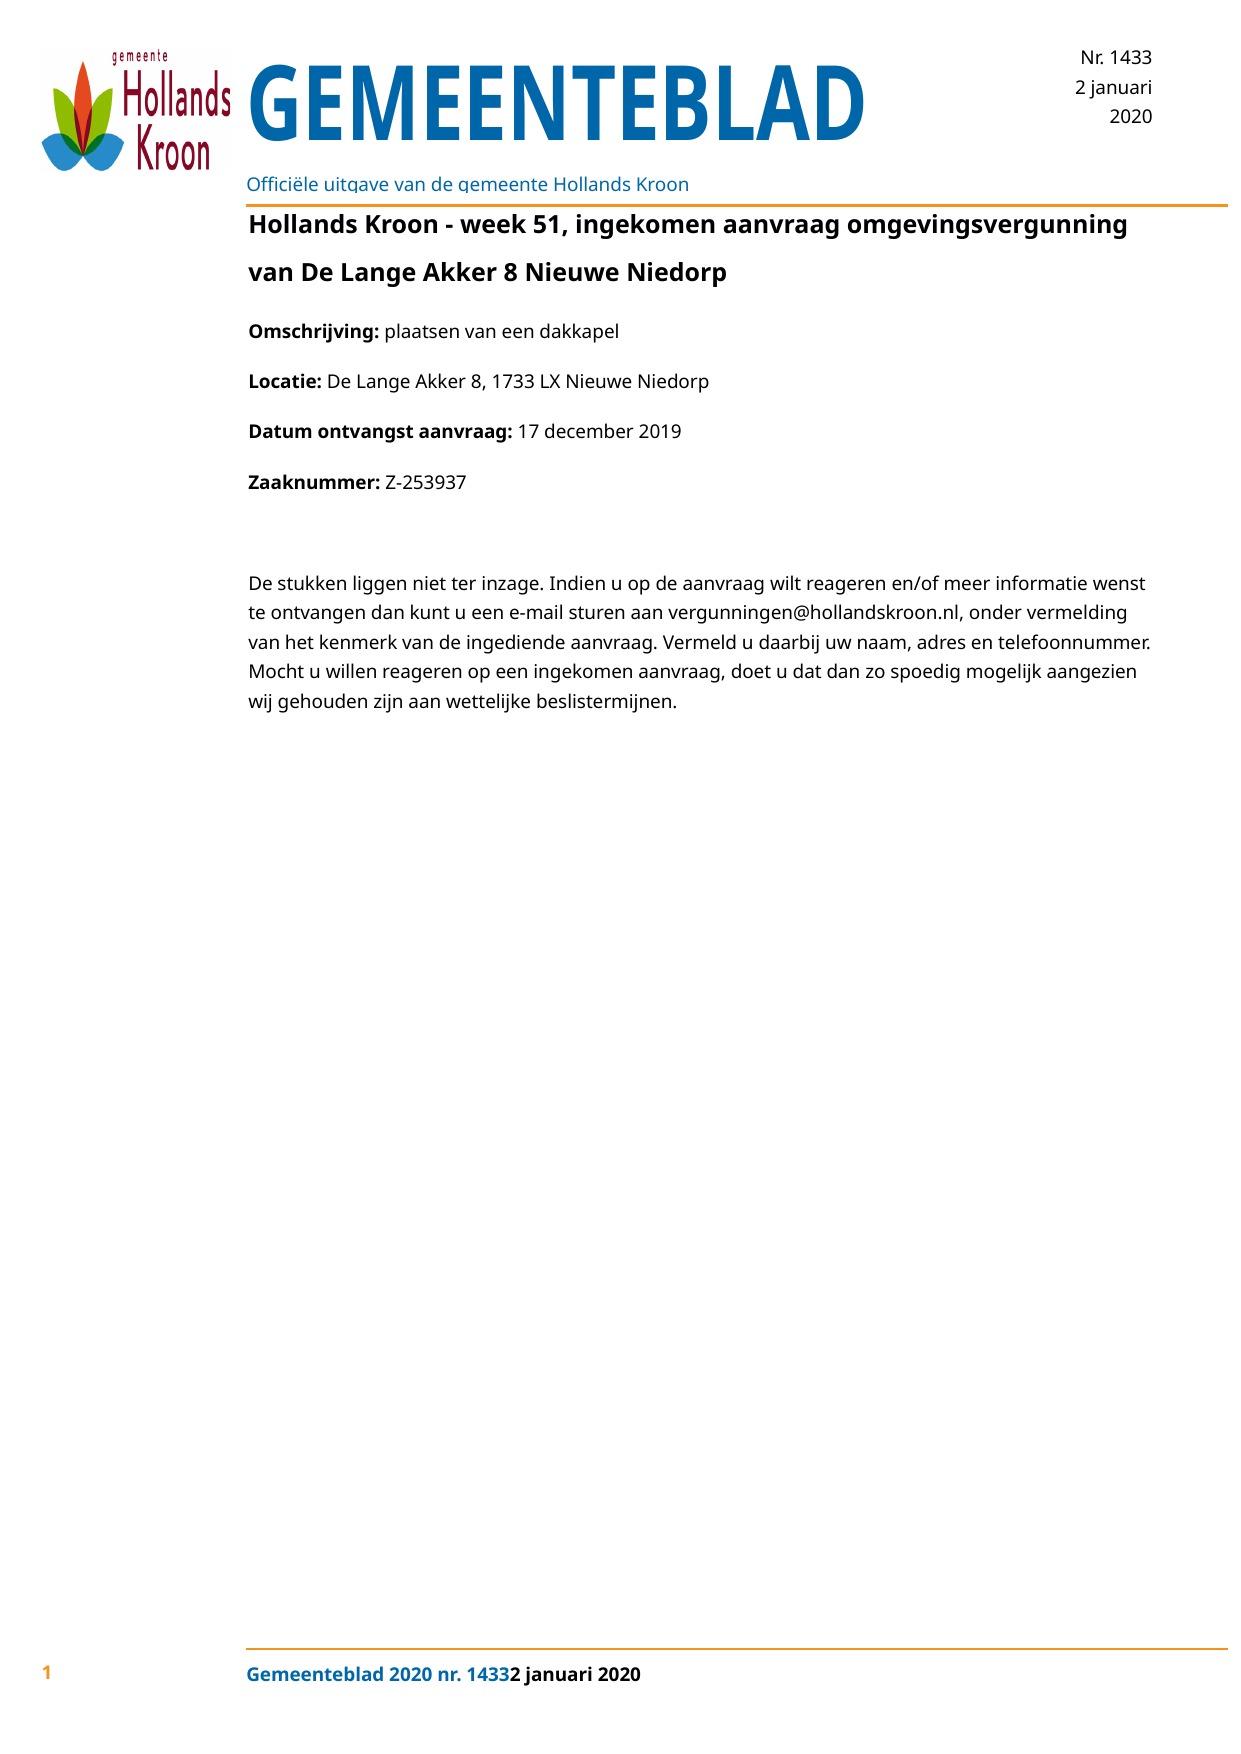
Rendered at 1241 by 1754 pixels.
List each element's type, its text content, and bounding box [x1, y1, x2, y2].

text Zaaknummer: Z-253937 [248, 469, 1152, 495]
text Datum ontvangst aanvraag: 17 december 2019 [248, 419, 1152, 444]
text Locatie: De Lange Akker 8, 1733 LX Nieuwe Niedorp [248, 368, 1152, 394]
text De stukken liggen niet ter inzage. Indien u op de aanvraag wilt reageren en/of meer informatie wenst te ontvangen dan kunt u een e-mail sturen aan vergunningen@hollandskroon.nl, onder vermelding van het kenmerk van de ingediende aanvraag. Vermeld u daarbij uw naam, adres en telefoonnummer. Mocht u willen reageren op een ingekomen aanvraag, doet u dat dan zo spoedig mogelijk aangezien wij gehouden zijn aan wettelijke beslistermijnen. [248, 570, 1152, 714]
text Omschrijving: plaatsen van een dakkapel [248, 318, 1152, 344]
text Hollands Kroon - week 51, ingekomen aanvraag omgevingsvergunning van De Lange Akker 8 Nieuwe Niedorp [248, 207, 1152, 288]
picture [41, 47, 231, 172]
